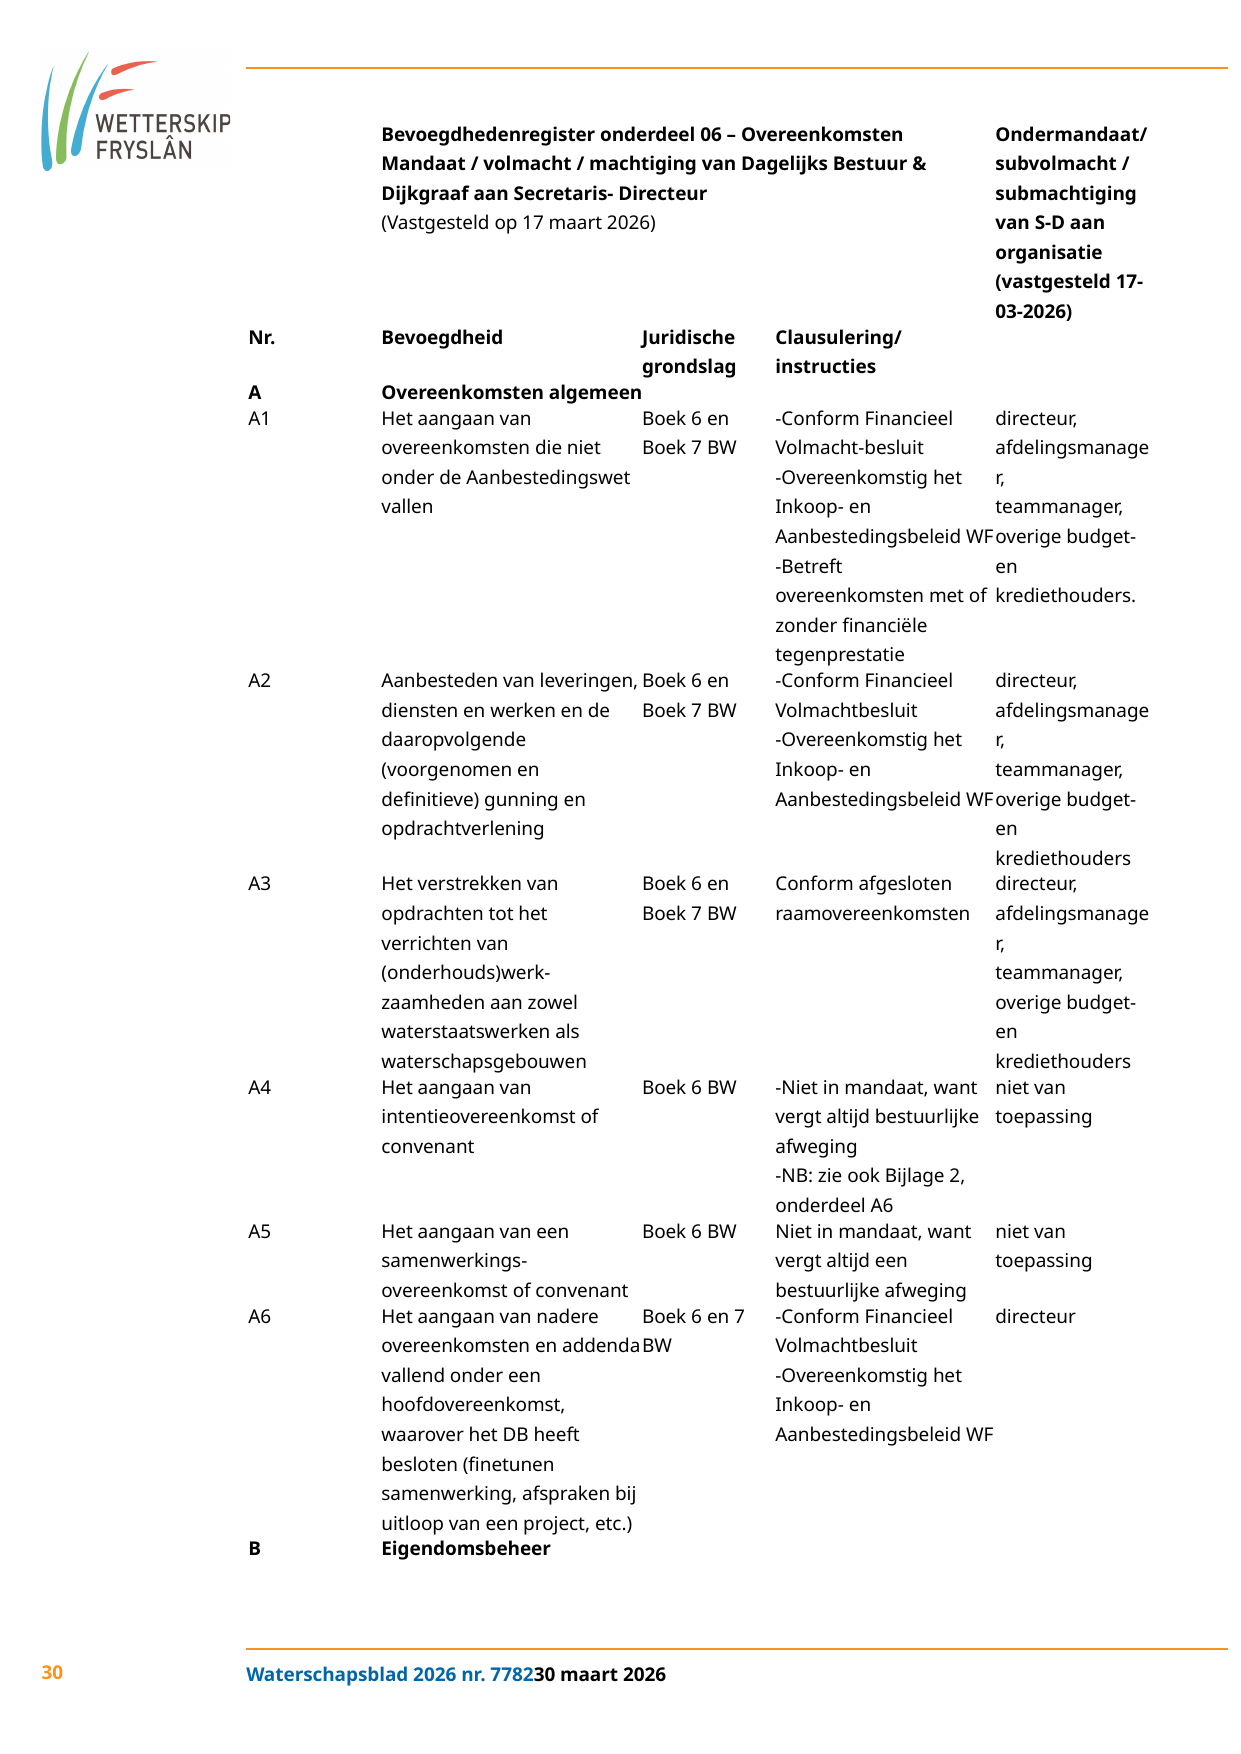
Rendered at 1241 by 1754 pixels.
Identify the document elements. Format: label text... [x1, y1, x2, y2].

table_cell Boek 6 en 7 BW [642, 1303, 775, 1536]
table_header Ondermandaat/ subvolmacht / submachtiging van S-D aan organisatie (vastgesteld 17-03-2026) [995, 121, 1152, 324]
table_cell directeur, afdelingsmanager, teammanager, overige budget- en krediethouders. [995, 405, 1152, 667]
table_cell Het aangaan van nadere overeenkomsten en addenda vallend onder een hoofdovereenkomst, waarover het DB heeft besloten (finetunen samenwerking, afspraken bij uitloop van een project, etc.) [381, 1303, 642, 1536]
table_cell A5 [248, 1218, 381, 1303]
table_cell -Conform Financieel Volmachtbesluit -Overeenkomstig het Inkoop- en Aanbestedingsbeleid WF [775, 668, 995, 871]
table_header [248, 121, 381, 324]
table_cell Juridische grondslag [642, 324, 775, 379]
table_cell niet van toepassing [995, 1074, 1152, 1218]
table_cell Aanbesteden van leveringen, diensten en werken en de daaropvolgende (voorgenomen en definitieve) gunning en opdrachtverlening [381, 668, 642, 871]
table_header Bevoegdhedenregister onderdeel 06 – Overeenkomsten Mandaat / volmacht / machtiging van Dagelijks Bestuur & Dijkgraaf aan Secretaris- Directeur (Vastgesteld op 17 maart 2026) [381, 121, 995, 324]
table_cell Boek 6 BW [642, 1218, 775, 1303]
table_cell directeur [995, 1303, 1152, 1536]
table_cell Bevoegdheid [381, 324, 642, 379]
picture [41, 47, 231, 172]
table_cell Het aangaan van een samenwerkings-overeenkomst of convenant [381, 1218, 642, 1303]
table_cell -Niet in mandaat, want vergt altijd bestuurlijke afweging -NB: zie ook Bijlage 2, onderdeel A6 [775, 1074, 995, 1218]
table_cell -Conform Financieel Volmachtbesluit -Overeenkomstig het Inkoop- en Aanbestedingsbeleid WF [775, 1303, 995, 1536]
table_cell Clausulering/ instructies [775, 324, 995, 379]
table_cell niet van toepassing [995, 1218, 1152, 1303]
table_cell A1 [248, 405, 381, 667]
table_cell directeur, afdelingsmanager, teammanager, overige budget- en krediethouders [995, 871, 1152, 1074]
table_cell Boek 6 en Boek 7 BW [642, 405, 775, 667]
table_cell Conform afgesloten raamovereenkomsten [775, 871, 995, 1074]
table_cell directeur, afdelingsmanager, teammanager, overige budget- en krediethouders [995, 668, 1152, 871]
table_cell [995, 324, 1152, 379]
table_cell Het aangaan van overeenkomsten die niet onder de Aanbestedingswet vallen [381, 405, 642, 667]
table_cell Niet in mandaat, want vergt altijd een bestuurlijke afweging [775, 1218, 995, 1303]
table_cell -Conform Financieel Volmacht-besluit -Overeenkomstig het Inkoop- en Aanbestedingsbeleid WF -Betreft overeenkomsten met of zonder financiële tegenprestatie [775, 405, 995, 667]
table_cell A4 [248, 1074, 381, 1218]
table_cell Nr. [248, 324, 381, 379]
table_cell Het verstrekken van opdrachten tot het verrichten van (onderhouds)werk-zaamheden aan zowel waterstaatswerken als waterschapsgebouwen [381, 871, 642, 1074]
table_cell Eigendomsbeheer [381, 1536, 1152, 1561]
table_cell A2 [248, 668, 381, 871]
table_cell A3 [248, 871, 381, 1074]
table_cell Boek 6 BW [642, 1074, 775, 1218]
table_cell A6 [248, 1303, 381, 1536]
table_cell B [248, 1536, 381, 1561]
table_cell Het aangaan van intentieovereenkomst of convenant [381, 1074, 642, 1218]
table_cell Boek 6 en Boek 7 BW [642, 668, 775, 871]
table_cell Overeenkomsten algemeen [381, 379, 1152, 405]
table_cell A [248, 379, 381, 405]
table_cell Boek 6 en Boek 7 BW [642, 871, 775, 1074]
